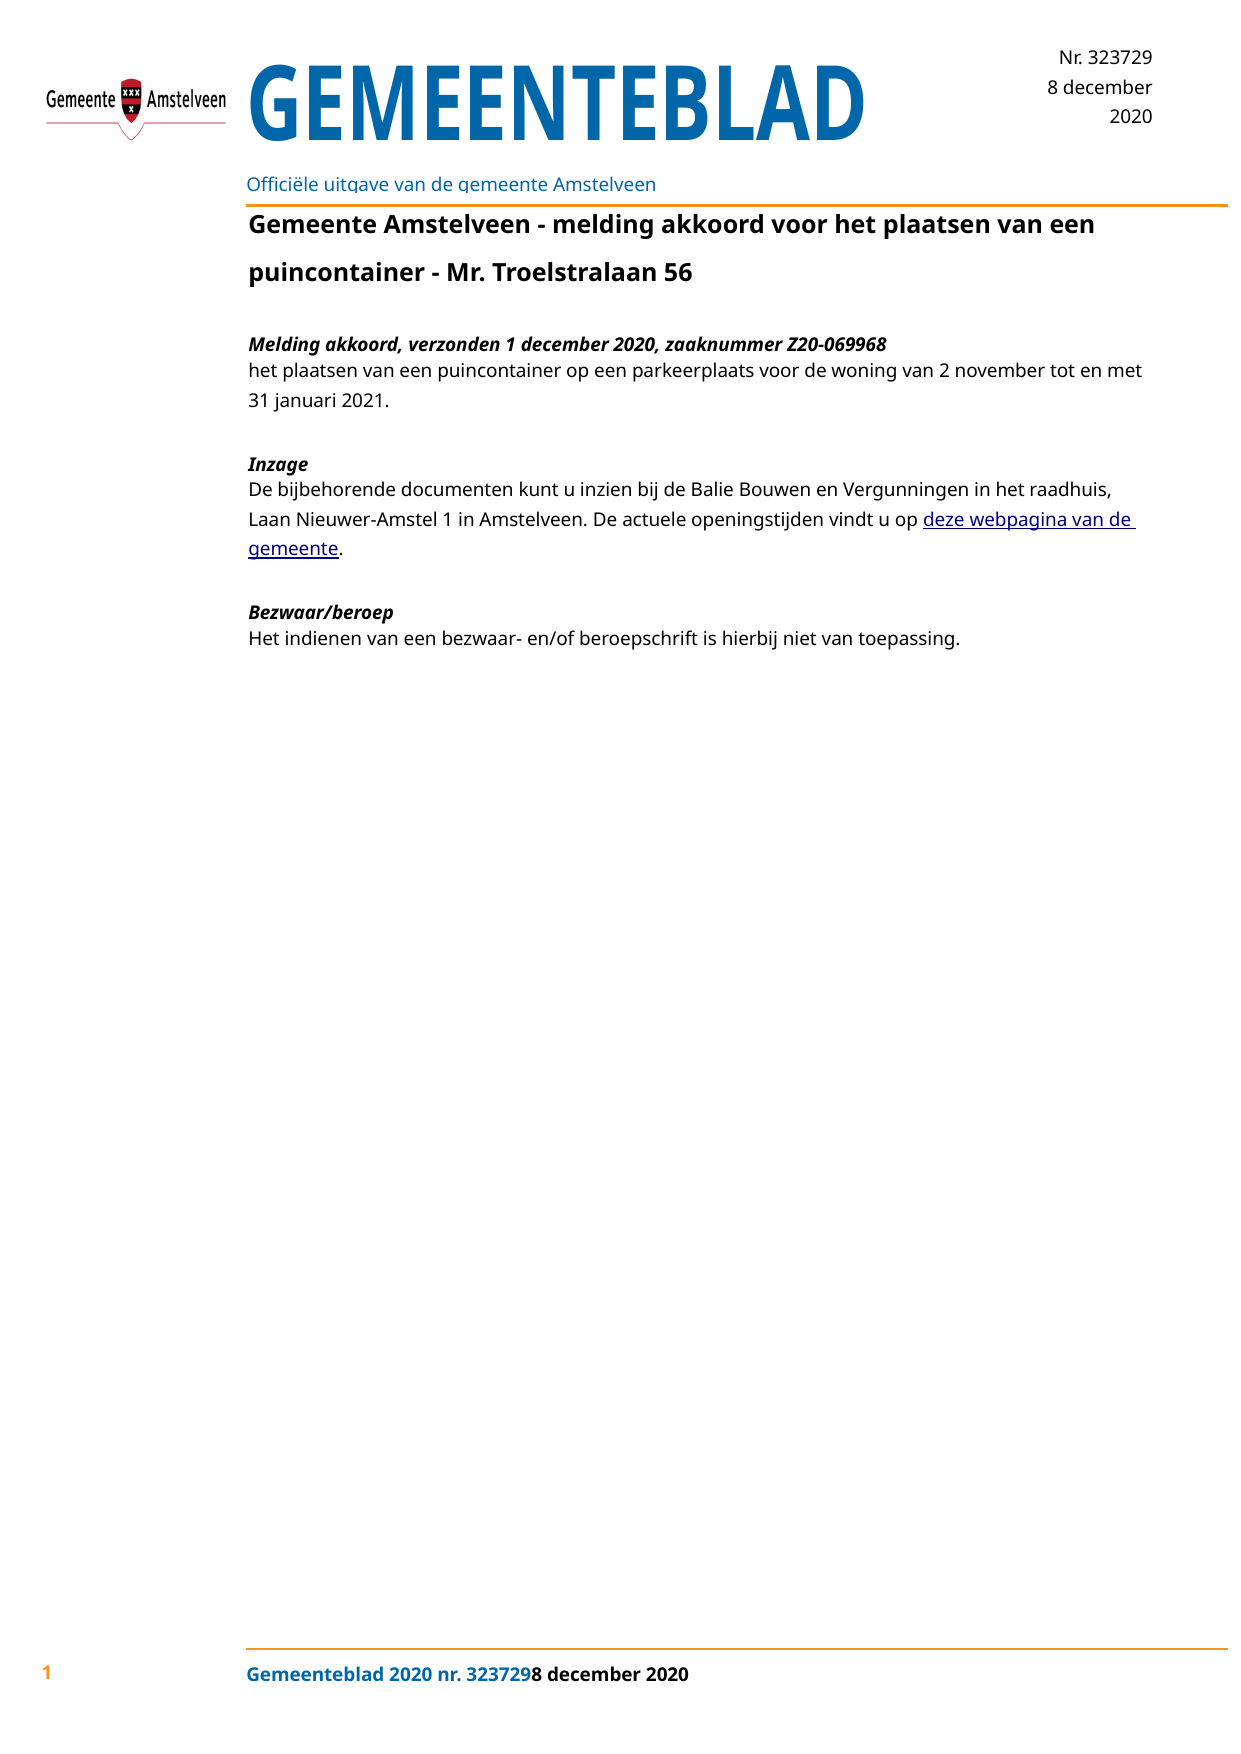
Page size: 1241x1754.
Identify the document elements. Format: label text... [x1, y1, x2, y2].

text Melding akkoord, verzonden 1 december 2020, zaaknummer Z20-069968 [248, 331, 1152, 357]
picture [41, 47, 231, 172]
text Gemeente Amstelveen - melding akkoord voor het plaatsen van een puincontainer - Mr. Troelstralaan 56 [248, 207, 1152, 288]
text Het indienen van een bezwaar- en/of beroepschrift is hierbij niet van toepassing. [248, 625, 1152, 651]
text Inzage [248, 451, 1152, 476]
text het plaatsen van een puincontainer op een parkeerplaats voor de woning van 2 november tot en met 31 januari 2021. [248, 357, 1152, 412]
text De bijbehorende documenten kunt u inzien bij de Balie Bouwen en Vergunningen in het raadhuis, Laan Nieuwer-Amstel 1 in Amstelveen. De actuele openingstijden vindt u op deze webpagina van de gemeente. [248, 476, 1152, 561]
text Bezwaar/beroep [248, 599, 1152, 625]
